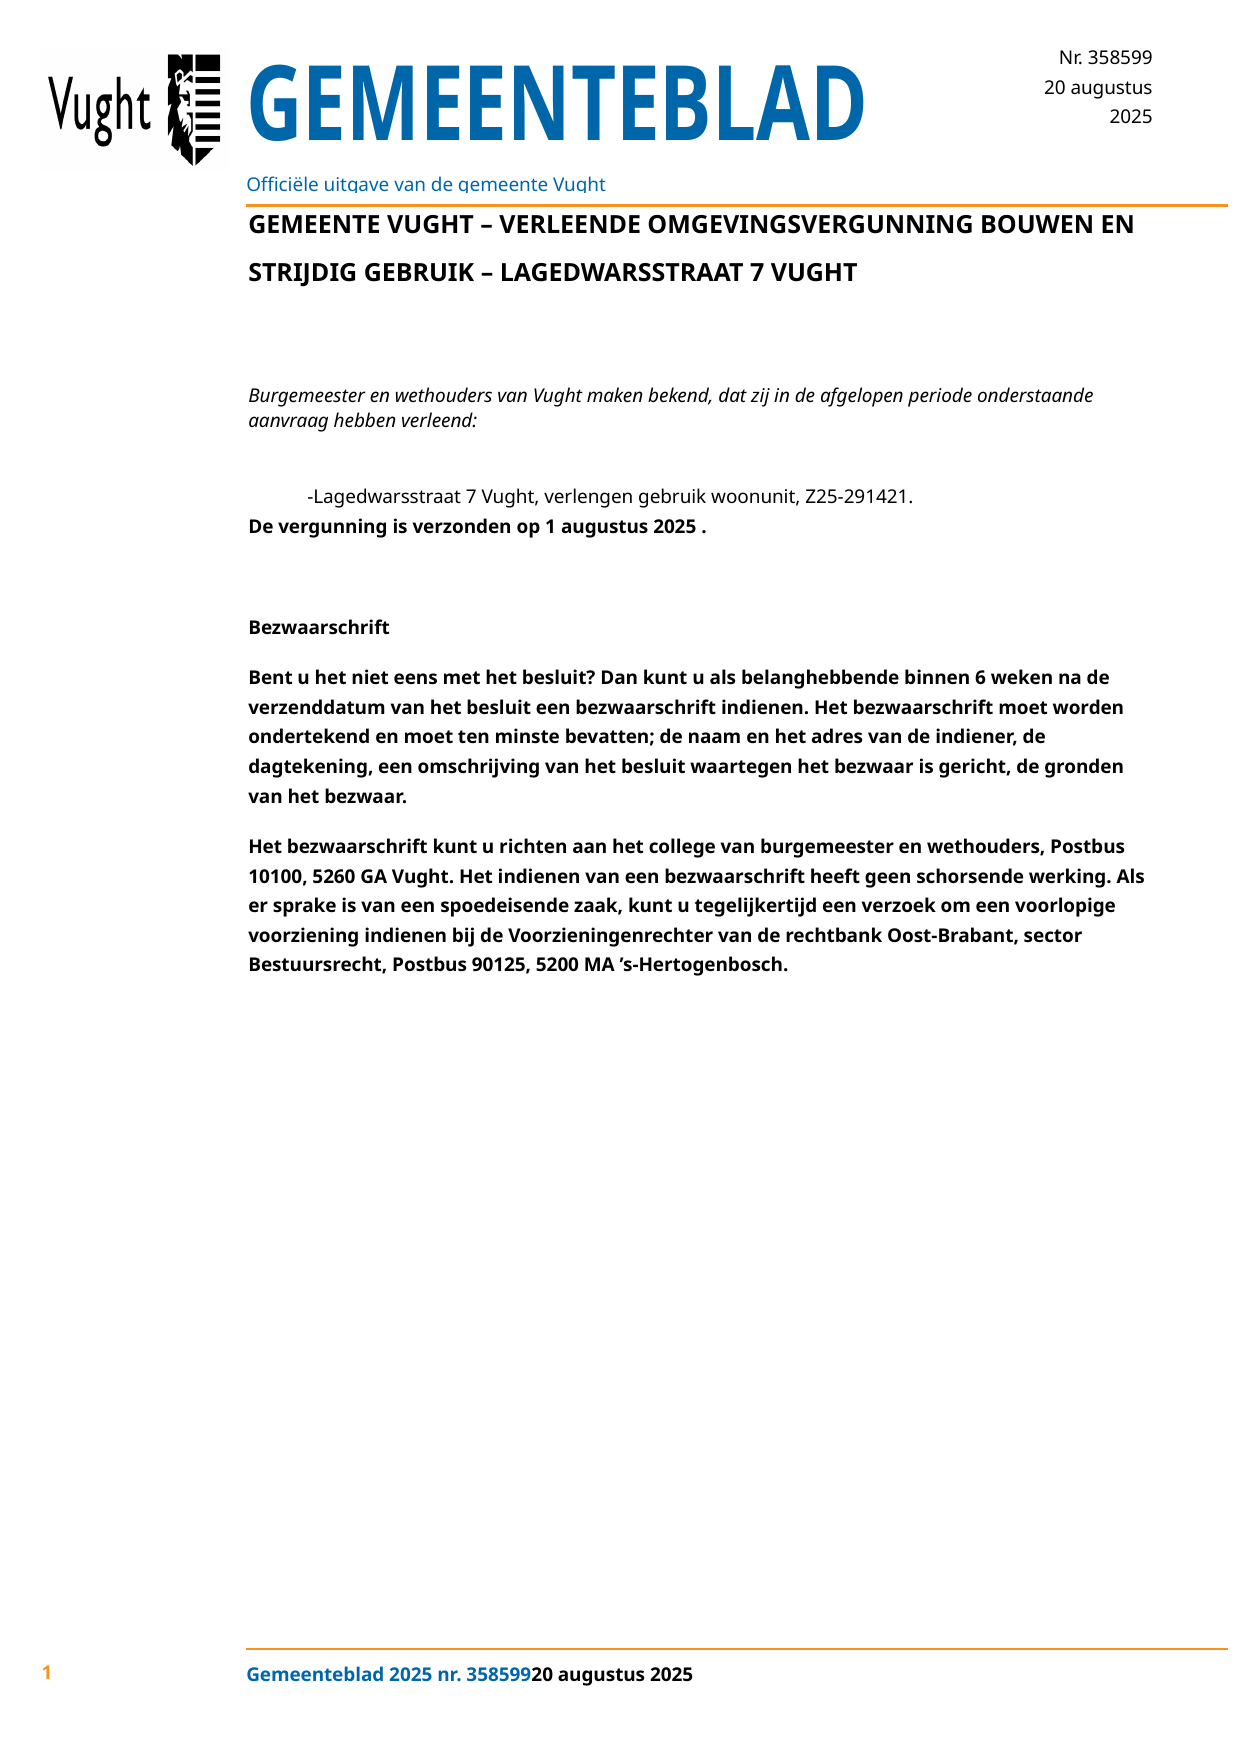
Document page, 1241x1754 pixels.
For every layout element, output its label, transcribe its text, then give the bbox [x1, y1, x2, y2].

text Burgemeester en wethouders van Vught maken bekend, dat zij in de afgelopen periode onderstaande aanvraag hebben verleend: [248, 382, 1152, 433]
text Het bezwaarschrift kunt u richten aan het college van burgemeester en wethouders, Postbus 10100, 5260 GA Vught. Het indienen van een bezwaarschrift heeft geen schorsende werking. Als er sprake is van een spoedeisende zaak, kunt u tegelijkertijd een verzoek om een voorlopige voorziening indienen bij de Voorzieningenrechter van de rechtbank Oost-Brabant, sector Bestuursrecht, Postbus 90125, 5200 MA ’s-Hertogenbosch. [248, 833, 1152, 977]
text Bent u het niet eens met het besluit? Dan kunt u als belanghebbende binnen 6 weken na de verzenddatum van het besluit een bezwaarschrift indienen. Het bezwaarschrift moet worden ondertekend en moet ten minste bevatten; de naam en het adres van de indiener, de dagtekening, een omschrijving van het besluit waartegen het bezwaar is gericht, de gronden van het bezwaar. [248, 664, 1152, 809]
list -Lagedwarsstraat 7 Vught, verlengen gebruik woonunit, Z25-291421. [248, 484, 1152, 509]
picture [41, 47, 231, 172]
text Bezwaarschrift [248, 614, 1152, 640]
text GEMEENTE VUGHT – VERLEENDE OMGEVINGSVERGUNNING BOUWEN EN STRIJDIG GEBRUIK – LAGEDWARSSTRAAT 7 VUGHT [248, 207, 1152, 288]
text De vergunning is verzonden op 1 augustus 2025 . [248, 513, 1152, 539]
